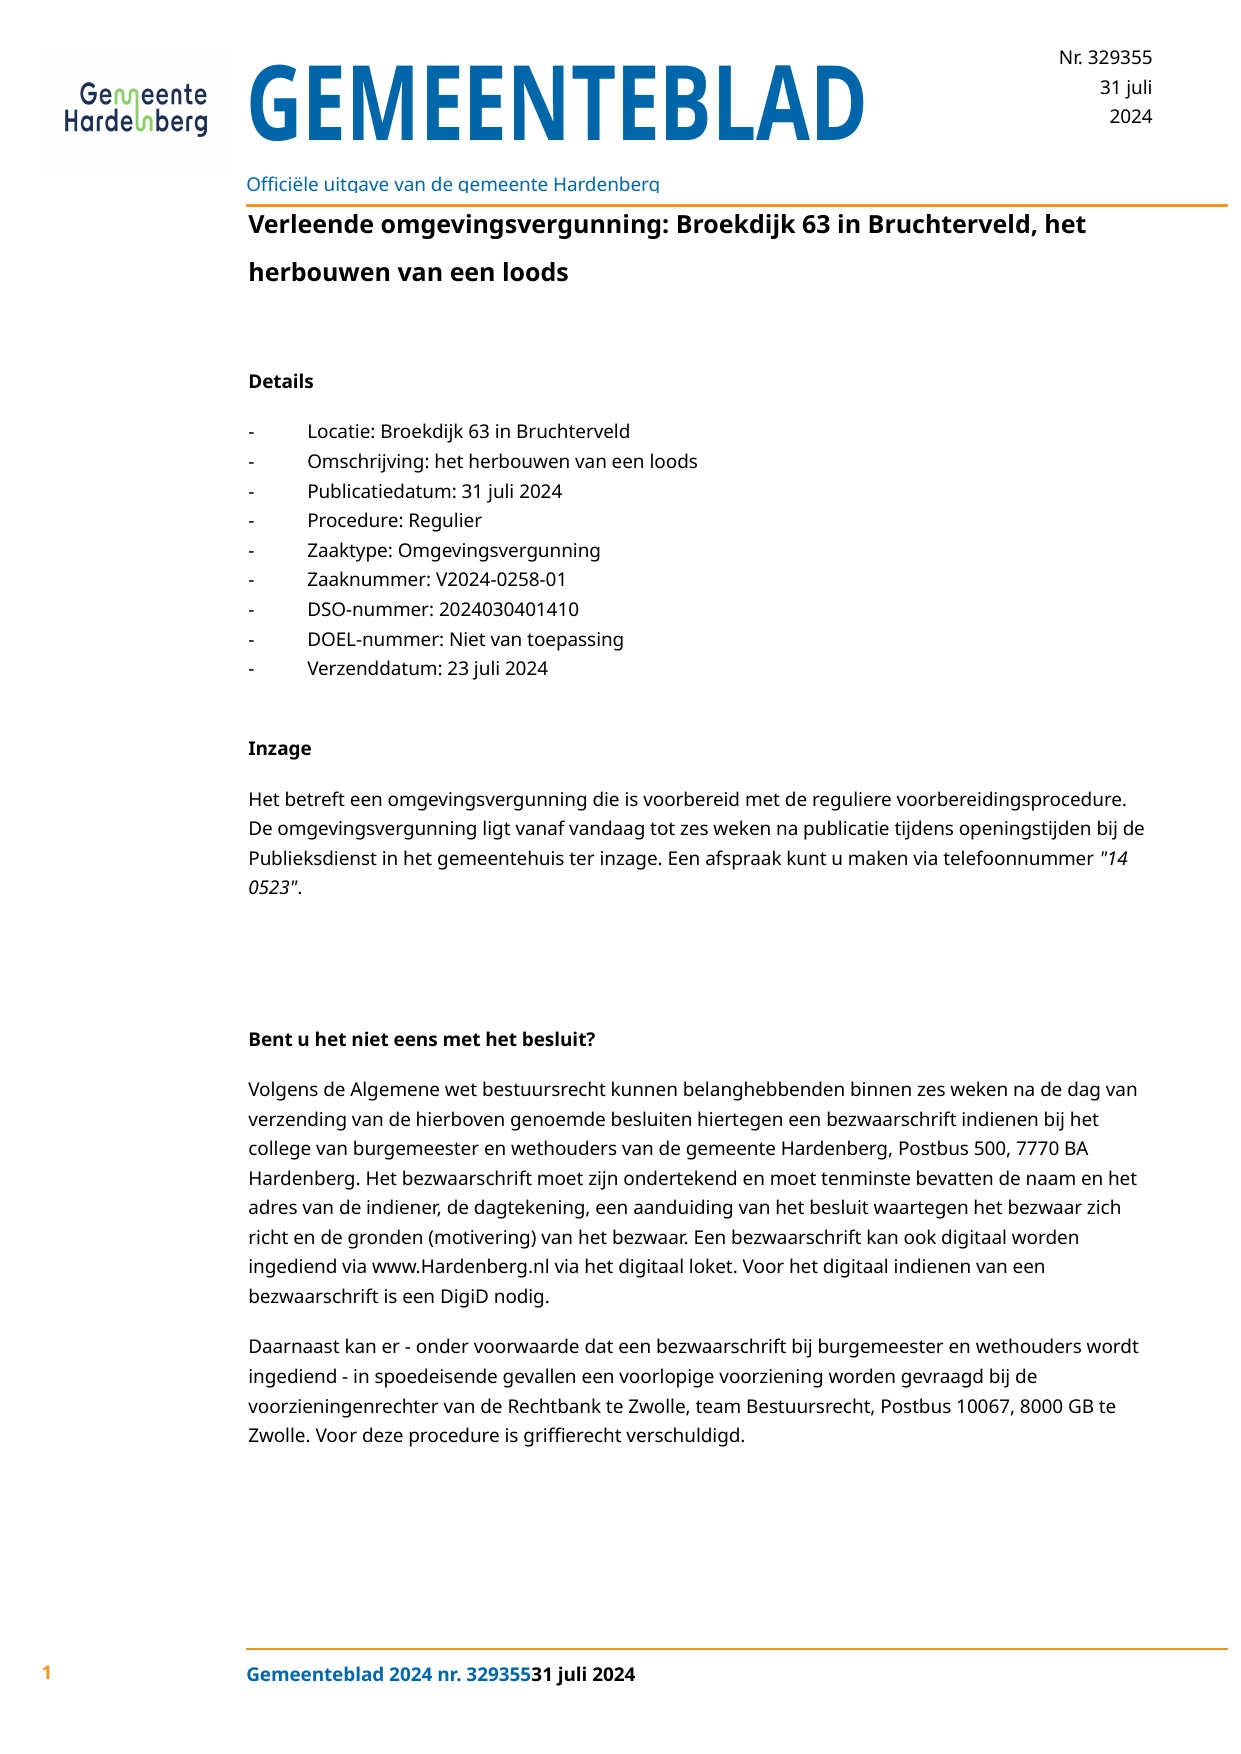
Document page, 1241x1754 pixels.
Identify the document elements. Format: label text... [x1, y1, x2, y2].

list Procedure: Regulier [248, 507, 1152, 533]
text Verleende omgevingsvergunning: Broekdijk 63 in Bruchterveld, het herbouwen van een loods [248, 207, 1152, 288]
text Bent u het niet eens met het besluit? [248, 1026, 1152, 1052]
picture [41, 47, 231, 172]
list DSO-nummer: 2024030401410 [248, 596, 1152, 622]
list Locatie: Broekdijk 63 in Bruchterveld [248, 419, 1152, 444]
text Details [248, 368, 1152, 394]
list Omschrijving: het herbouwen van een loods [248, 448, 1152, 474]
text Het betreft een omgevingsvergunning die is voorbereid met de reguliere voorbereidingsprocedure. De omgevingsvergunning ligt vanaf vandaag tot zes weken na publicatie tijdens openingstijden bij de Publieksdienst in het gemeentehuis ter inzage. Een afspraak kunt u maken via telefoonnummer "14 0523". [248, 786, 1152, 900]
list Zaaknummer: V2024-0258-01 [248, 567, 1152, 592]
list Publicatiedatum: 31 juli 2024 [248, 478, 1152, 504]
list Verzenddatum: 23 juli 2024 [248, 655, 1152, 681]
list DOEL-nummer: Niet van toepassing [248, 626, 1152, 652]
text Inzage [248, 735, 1152, 761]
text Volgens de Algemene wet bestuursrecht kunnen belanghebbenden binnen zes weken na de dag van verzending van de hierboven genoemde besluiten hiertegen een bezwaarschrift indienen bij het college van burgemeester en wethouders van de gemeente Hardenberg, Postbus 500, 7770 BA Hardenberg. Het bezwaarschrift moet zijn ondertekend en moet tenminste bevatten de naam en het adres van de indiener, de dagtekening, een aanduiding van het besluit waartegen het bezwaar zich richt en de gronden (motivering) van het bezwaar. Een bezwaarschrift kan ook digitaal worden ingediend via www.Hardenberg.nl via het digitaal loket. Voor het digitaal indienen van een bezwaarschrift is een DigiD nodig. [248, 1076, 1152, 1309]
list Zaaktype: Omgevingsvergunning [248, 537, 1152, 563]
text Daarnaast kan er - onder voorwaarde dat een bezwaarschrift bij burgemeester en wethouders wordt ingediend - in spoedeisende gevallen een voorlopige voorziening worden gevraagd bij de voorzieningenrechter van de Rechtbank te Zwolle, team Bestuursrecht, Postbus 10067, 8000 GB te Zwolle. Voor deze procedure is griffierecht verschuldigd. [248, 1334, 1152, 1448]
